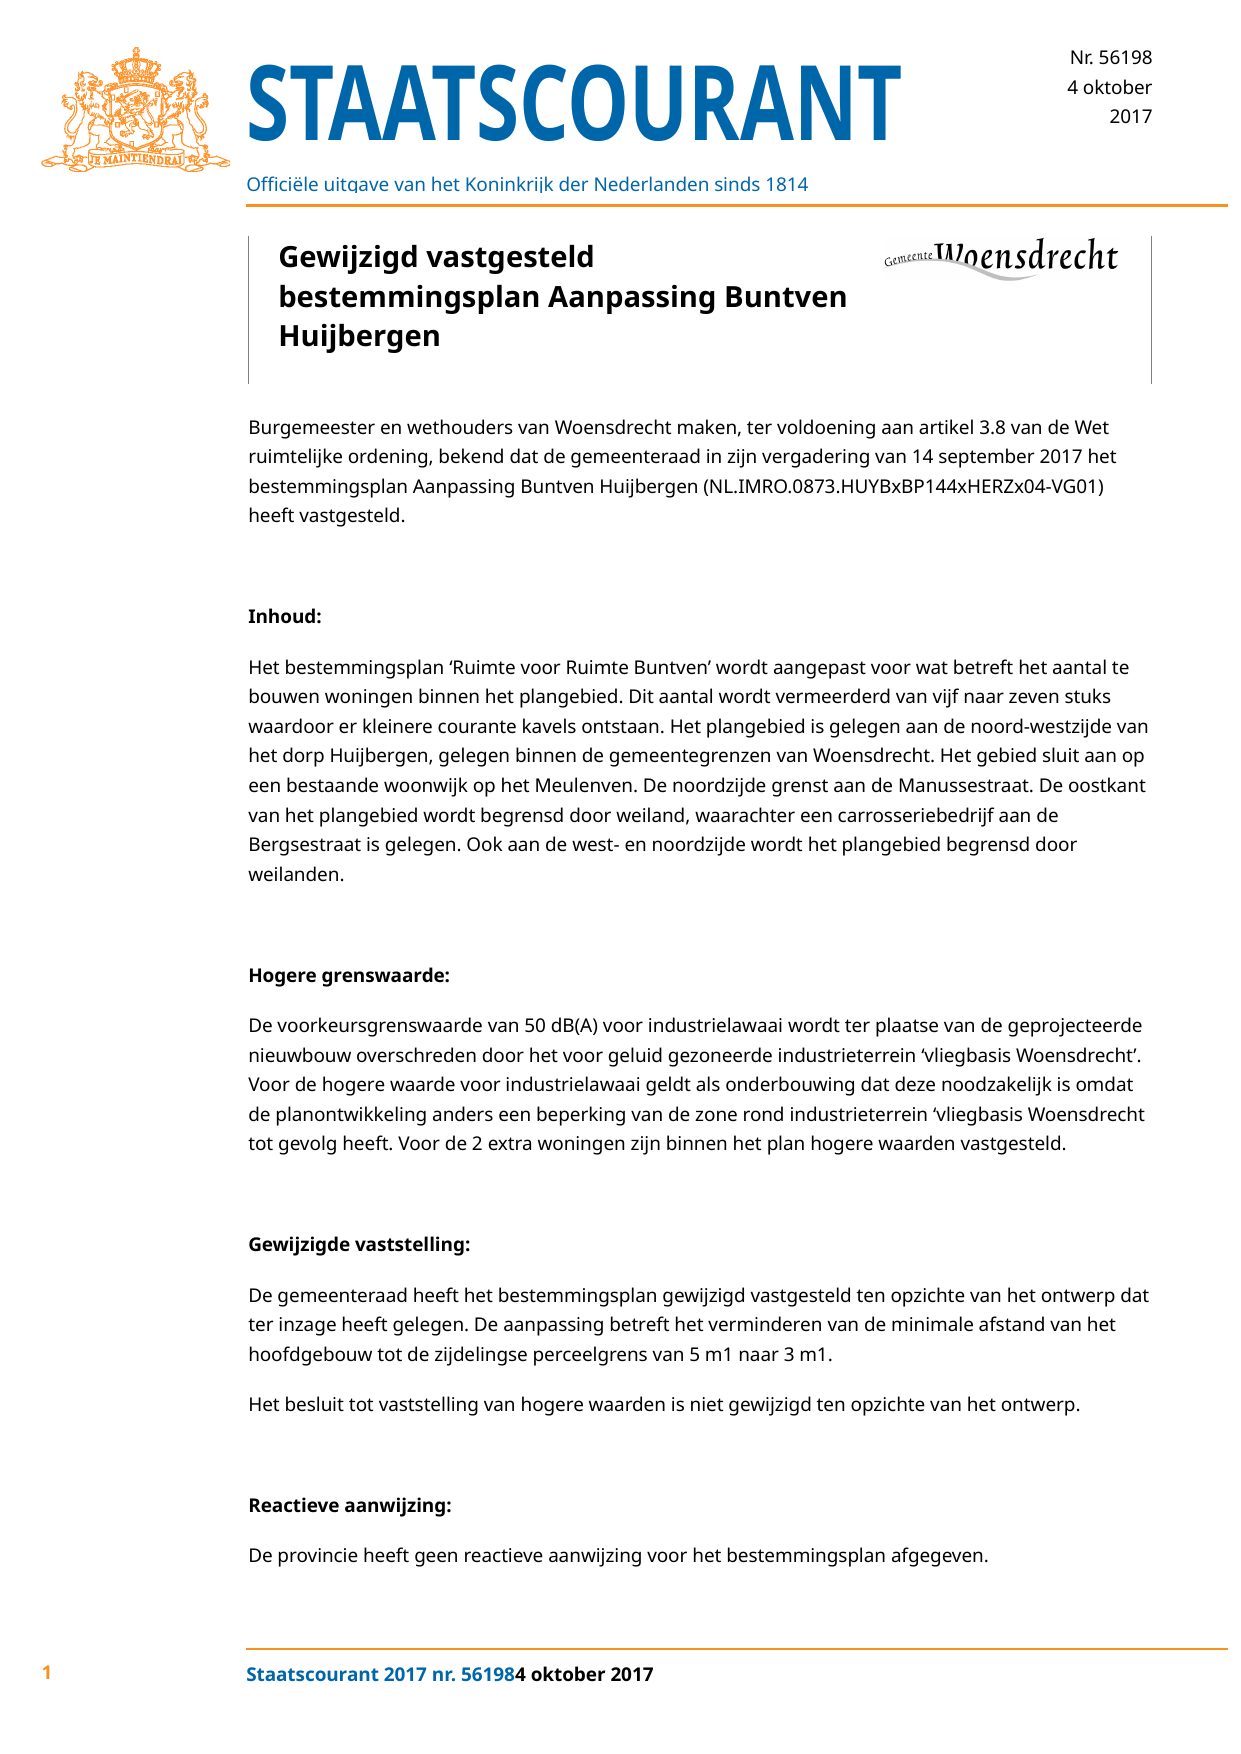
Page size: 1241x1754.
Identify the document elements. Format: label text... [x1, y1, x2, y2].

text Inhoud: [248, 603, 1152, 629]
text De voorkeursgrenswaarde van 50 dB(A) voor industrielawaai wordt ter plaatse van de geprojecteerde nieuwbouw overschreden door het voor geluid gezoneerde industrieterrein ‘vliegbasis Woensdrecht’. Voor de hogere waarde voor industrielawaai geldt als onderbouwing dat deze noodzakelijk is omdat de planontwikkeling anders een beperking van de zone rond industrieterrein ‘vliegbasis Woensdrecht tot gevolg heeft. Voor de 2 extra woningen zijn binnen het plan hogere waarden vastgesteld. [248, 1012, 1152, 1156]
text Reactieve aanwijzing: [248, 1492, 1152, 1518]
picture [41, 47, 231, 172]
table_header [850, 236, 1151, 384]
picture [882, 236, 1119, 281]
text Burgemeester en wethouders van Woensdrecht maken, ter voldoening aan artikel 3.8 van de Wet ruimtelijke ordening, bekend dat de gemeenteraad in zijn vergadering van 14 september 2017 het bestemmingsplan Aanpassing Buntven Huijbergen (NL.IMRO.0873.HUYBxBP144xHERZx04-VG01) heeft vastgesteld. [248, 414, 1152, 528]
text Gewijzigde vaststelling: [248, 1231, 1152, 1257]
text Hogere grenswaarde: [248, 962, 1152, 988]
text Het bestemmingsplan ‘Ruimte voor Ruimte Buntven’ wordt aangepast voor wat betreft het aantal te bouwen woningen binnen het plangebied. Dit aantal wordt vermeerderd van vijf naar zeven stuks waardoor er kleinere courante kavels ontstaan. Het plangebied is gelegen aan de noord-westzijde van het dorp Huijbergen, gelegen binnen de gemeentegrenzen van Woensdrecht. Het gebied sluit aan op een bestaande woonwijk op het Meulenven. De noordzijde grenst aan de Manussestraat. De oostkant van het plangebied wordt begrensd door weiland, waarachter een carrosseriebedrijf aan de Bergsestraat is gelegen. Ook aan de west- en noordzijde wordt het plangebied begrensd door weilanden. [248, 654, 1152, 887]
table_header Gewijzigd vastgesteld bestemmingsplan Aanpassing Buntven Huijbergen [249, 236, 850, 384]
text Het besluit tot vaststelling van hogere waarden is niet gewijzigd ten opzichte van het ontwerp. [248, 1391, 1152, 1417]
text De gemeenteraad heeft het bestemmingsplan gewijzigd vastgesteld ten opzichte van het ontwerp dat ter inzage heeft gelegen. De aanpassing betreft het verminderen van de minimale afstand van het hoofdgebouw tot de zijdelingse perceelgrens van 5 m1 naar 3 m1. [248, 1282, 1152, 1367]
text De provincie heeft geen reactieve aanwijzing voor het bestemmingsplan afgegeven. [248, 1543, 1152, 1568]
